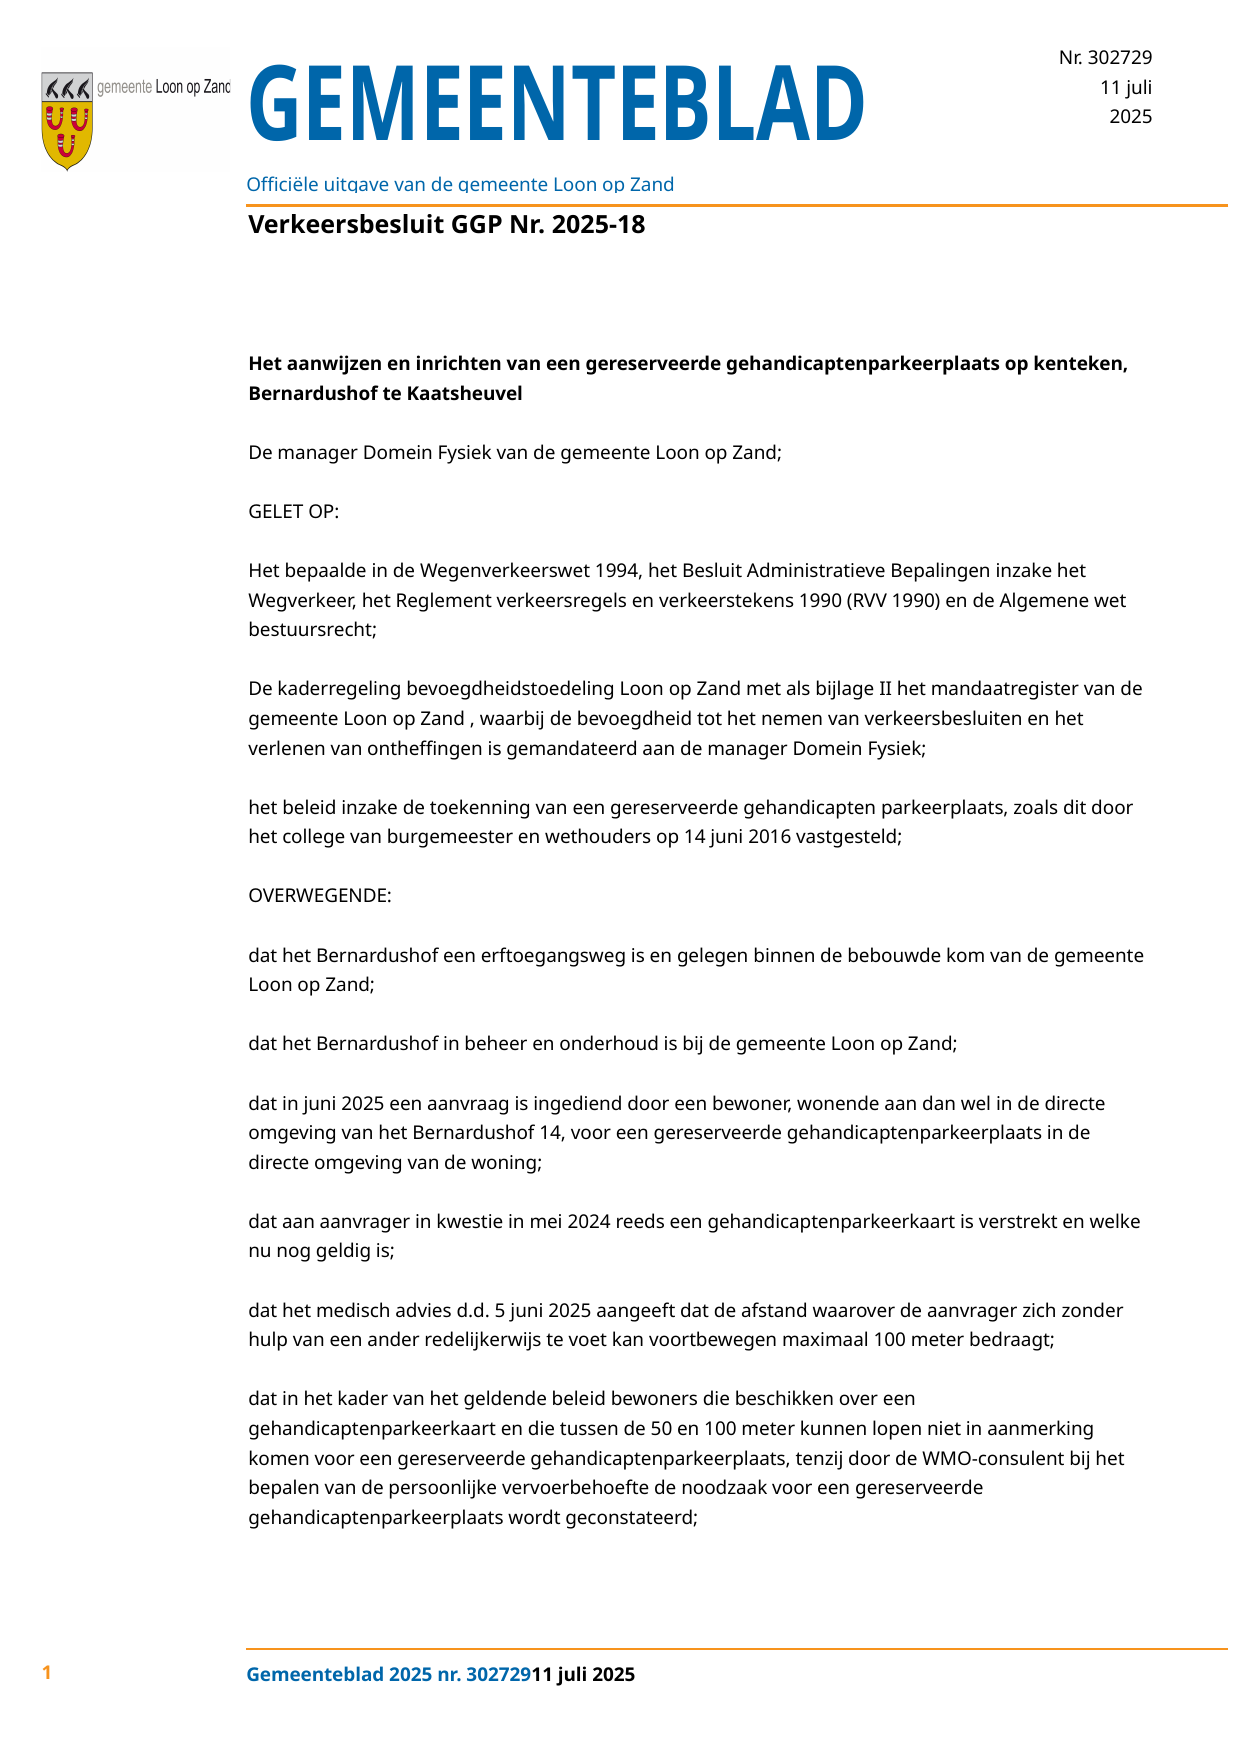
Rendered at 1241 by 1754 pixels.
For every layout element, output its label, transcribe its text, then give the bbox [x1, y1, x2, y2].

text De kaderregeling bevoegdheidstoedeling Loon op Zand met als bijlage II het mandaatregister van de gemeente Loon op Zand , waarbij de bevoegdheid tot het nemen van verkeersbesluiten en het verlenen van ontheffingen is gemandateerd aan de manager Domein Fysiek; [248, 676, 1152, 761]
text dat het Bernardushof in beheer en onderhoud is bij de gemeente Loon op Zand; [248, 1031, 1152, 1056]
text dat aan aanvrager in kwestie in mei 2024 reeds een gehandicaptenparkeerkaart is verstrekt en welke nu nog geldig is; [248, 1208, 1152, 1263]
text dat in juni 2025 een aanvraag is ingediend door een bewoner, wonende aan dan wel in de directe omgeving van het Bernardushof 14, voor een gereserveerde gehandicaptenparkeerplaats in de directe omgeving van de woning; [248, 1090, 1152, 1175]
text dat in het kader van het geldende beleid bewoners die beschikken over een gehandicaptenparkeerkaart en die tussen de 50 en 100 meter kunnen lopen niet in aanmerking komen voor een gereserveerde gehandicaptenparkeerplaats, tenzij door de WMO-consulent bij het bepalen van de persoonlijke vervoerbehoefte de noodzaak voor een gereserveerde gehandicaptenparkeerplaats wordt geconstateerd; [248, 1386, 1152, 1530]
picture [41, 47, 231, 172]
text dat het medisch advies d.d. 5 juni 2025 aangeeft dat de afstand waarover de aanvrager zich zonder hulp van een ander redelijkerwijs te voet kan voortbewegen maximaal 100 meter bedraagt; [248, 1297, 1152, 1352]
text dat het Bernardushof een erftoegangsweg is en gelegen binnen de bebouwde kom van de gemeente Loon op Zand; [248, 942, 1152, 997]
text Verkeersbesluit GGP Nr. 2025-18 [248, 207, 1152, 241]
text Het bepaalde in de Wegenverkeerswet 1994, het Besluit Administratieve Bepalingen inzake het Wegverkeer, het Reglement verkeersregels en verkeerstekens 1990 (RVV 1990) en de Algemene wet bestuursrecht; [248, 557, 1152, 642]
text Het aanwijzen en inrichten van een gereserveerde gehandicaptenparkeerplaats op kenteken, Bernardushof te Kaatsheuvel [248, 350, 1152, 406]
text OVERWEGENDE: [248, 883, 1152, 908]
text De manager Domein Fysiek van de gemeente Loon op Zand; [248, 439, 1152, 465]
text het beleid inzake de toekenning van een gereserveerde gehandicapten parkeerplaats, zoals dit door het college van burgemeester en wethouders op 14 juni 2016 vastgesteld; [248, 794, 1152, 849]
text GELET OP: [248, 498, 1152, 524]
